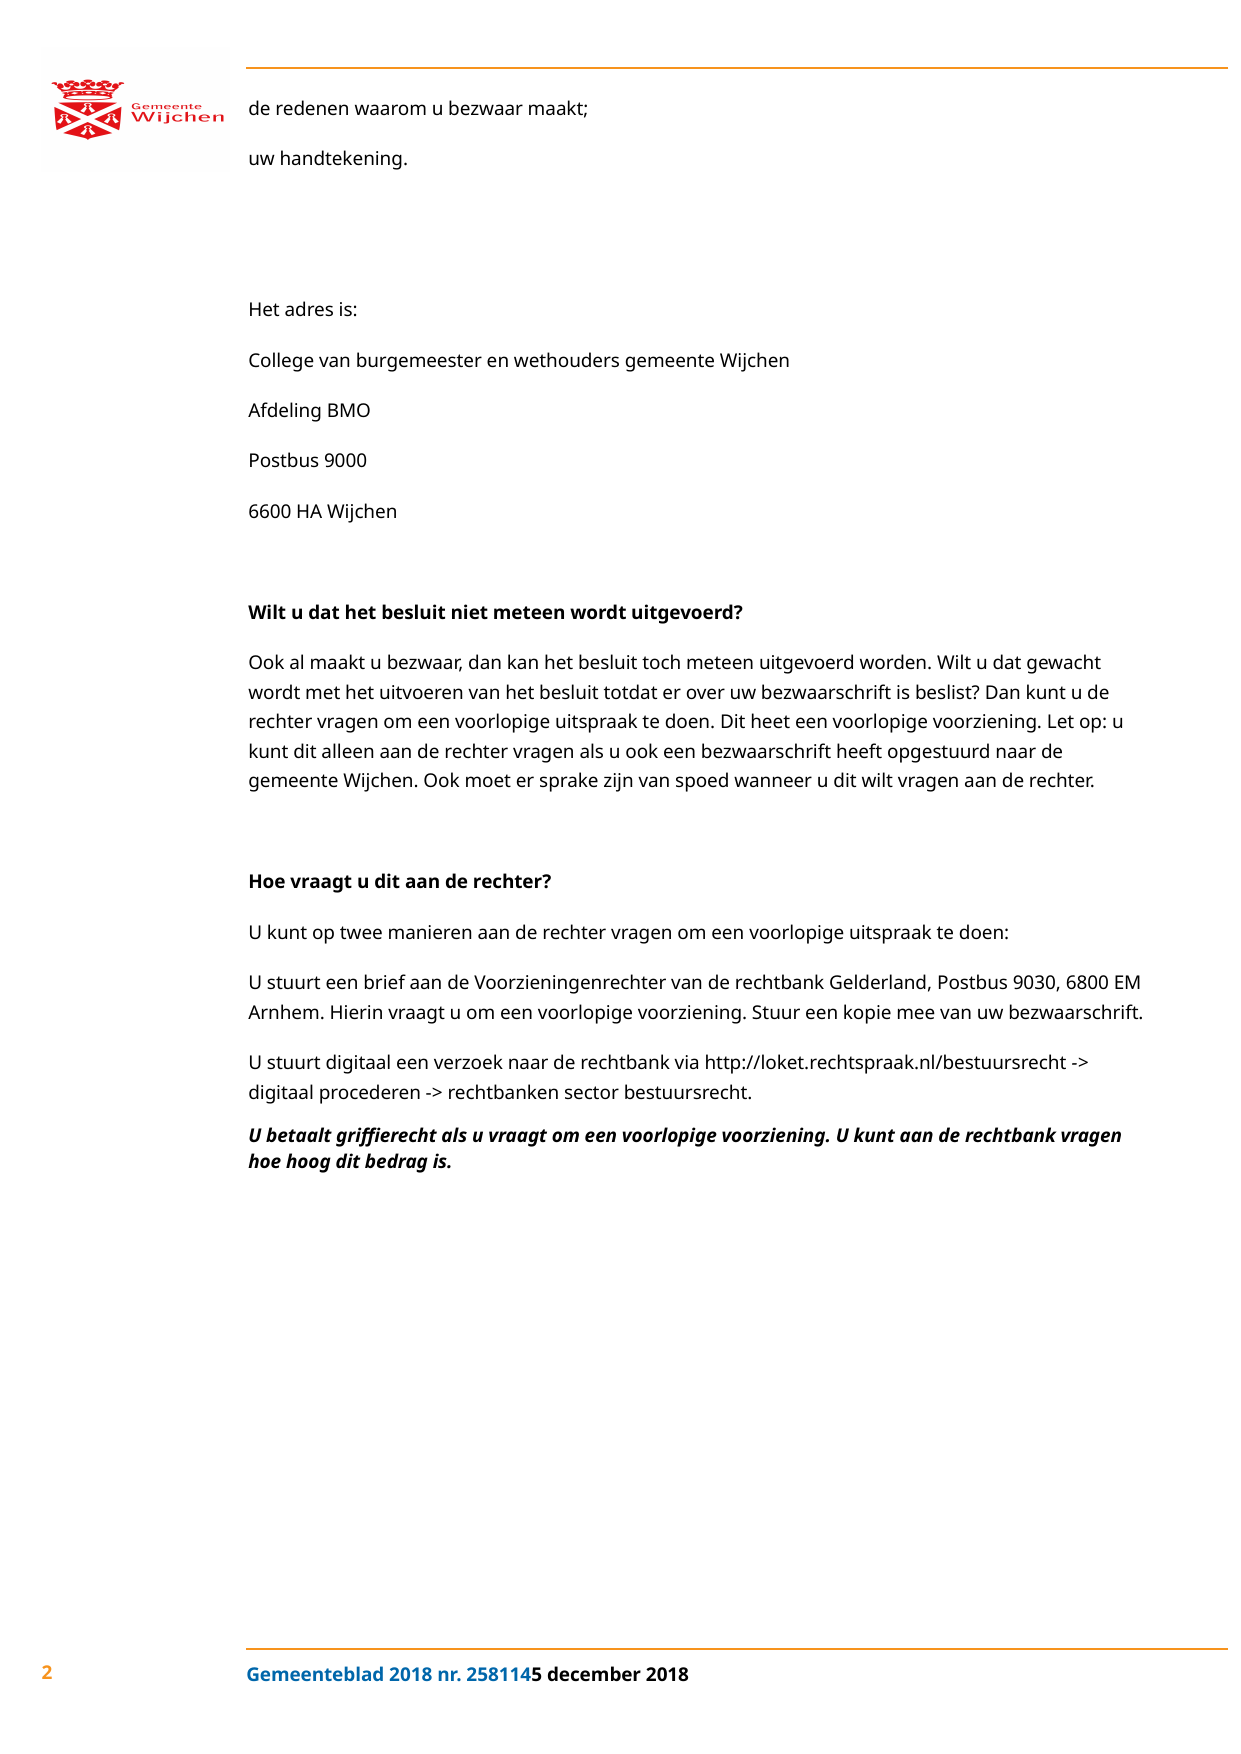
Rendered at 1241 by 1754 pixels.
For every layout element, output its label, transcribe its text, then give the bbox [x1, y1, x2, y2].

text College van burgemeester en wethouders gemeente Wijchen [248, 347, 1152, 373]
text U stuurt digitaal een verzoek naar de rechtbank via http://loket.rechtspraak.nl/bestuursrecht -> digitaal procederen -> rechtbanken sector bestuursrecht. [248, 1049, 1152, 1105]
text uw handtekening. [248, 145, 1152, 171]
text U stuurt een brief aan de Voorzieningenrechter van de rechtbank Gelderland, Postbus 9030, 6800 EM Arnhem. Hierin vraagt u om een voorlopige voorziening. Stuur een kopie mee van uw bezwaarschrift. [248, 969, 1152, 1025]
text de redenen waarom u bezwaar maakt; [248, 95, 1152, 121]
text Postbus 9000 [248, 448, 1152, 473]
text 6600 HA Wijchen [248, 498, 1152, 524]
text Hoe vraagt u dit aan de rechter? [248, 868, 1152, 894]
text U betaalt griffierecht als u vraagt om een voorlopige voorziening. U kunt aan de rechtbank vragen hoe hoog dit bedrag is. [248, 1122, 1152, 1173]
text Wilt u dat het besluit niet meteen wordt uitgevoerd? [248, 599, 1152, 625]
text Het adres is: [248, 296, 1152, 322]
text Afdeling BMO [248, 397, 1152, 423]
text U kunt op twee manieren aan de rechter vragen om een voorlopige uitspraak te doen: [248, 919, 1152, 945]
text Ook al maakt u bezwaar, dan kan het besluit toch meteen uitgevoerd worden. Wilt u dat gewacht wordt met het uitvoeren van het besluit totdat er over uw bezwaarschrift is beslist? Dan kunt u de rechter vragen om een voorlopige uitspraak te doen. Dit heet een voorlopige voorziening. Let op: u kunt dit alleen aan de rechter vragen als u ook een bezwaarschrift heeft opgestuurd naar de gemeente Wijchen. Ook moet er sprake zijn van spoed wanneer u dit wilt vragen aan de rechter. [248, 649, 1152, 793]
picture [41, 47, 231, 172]
